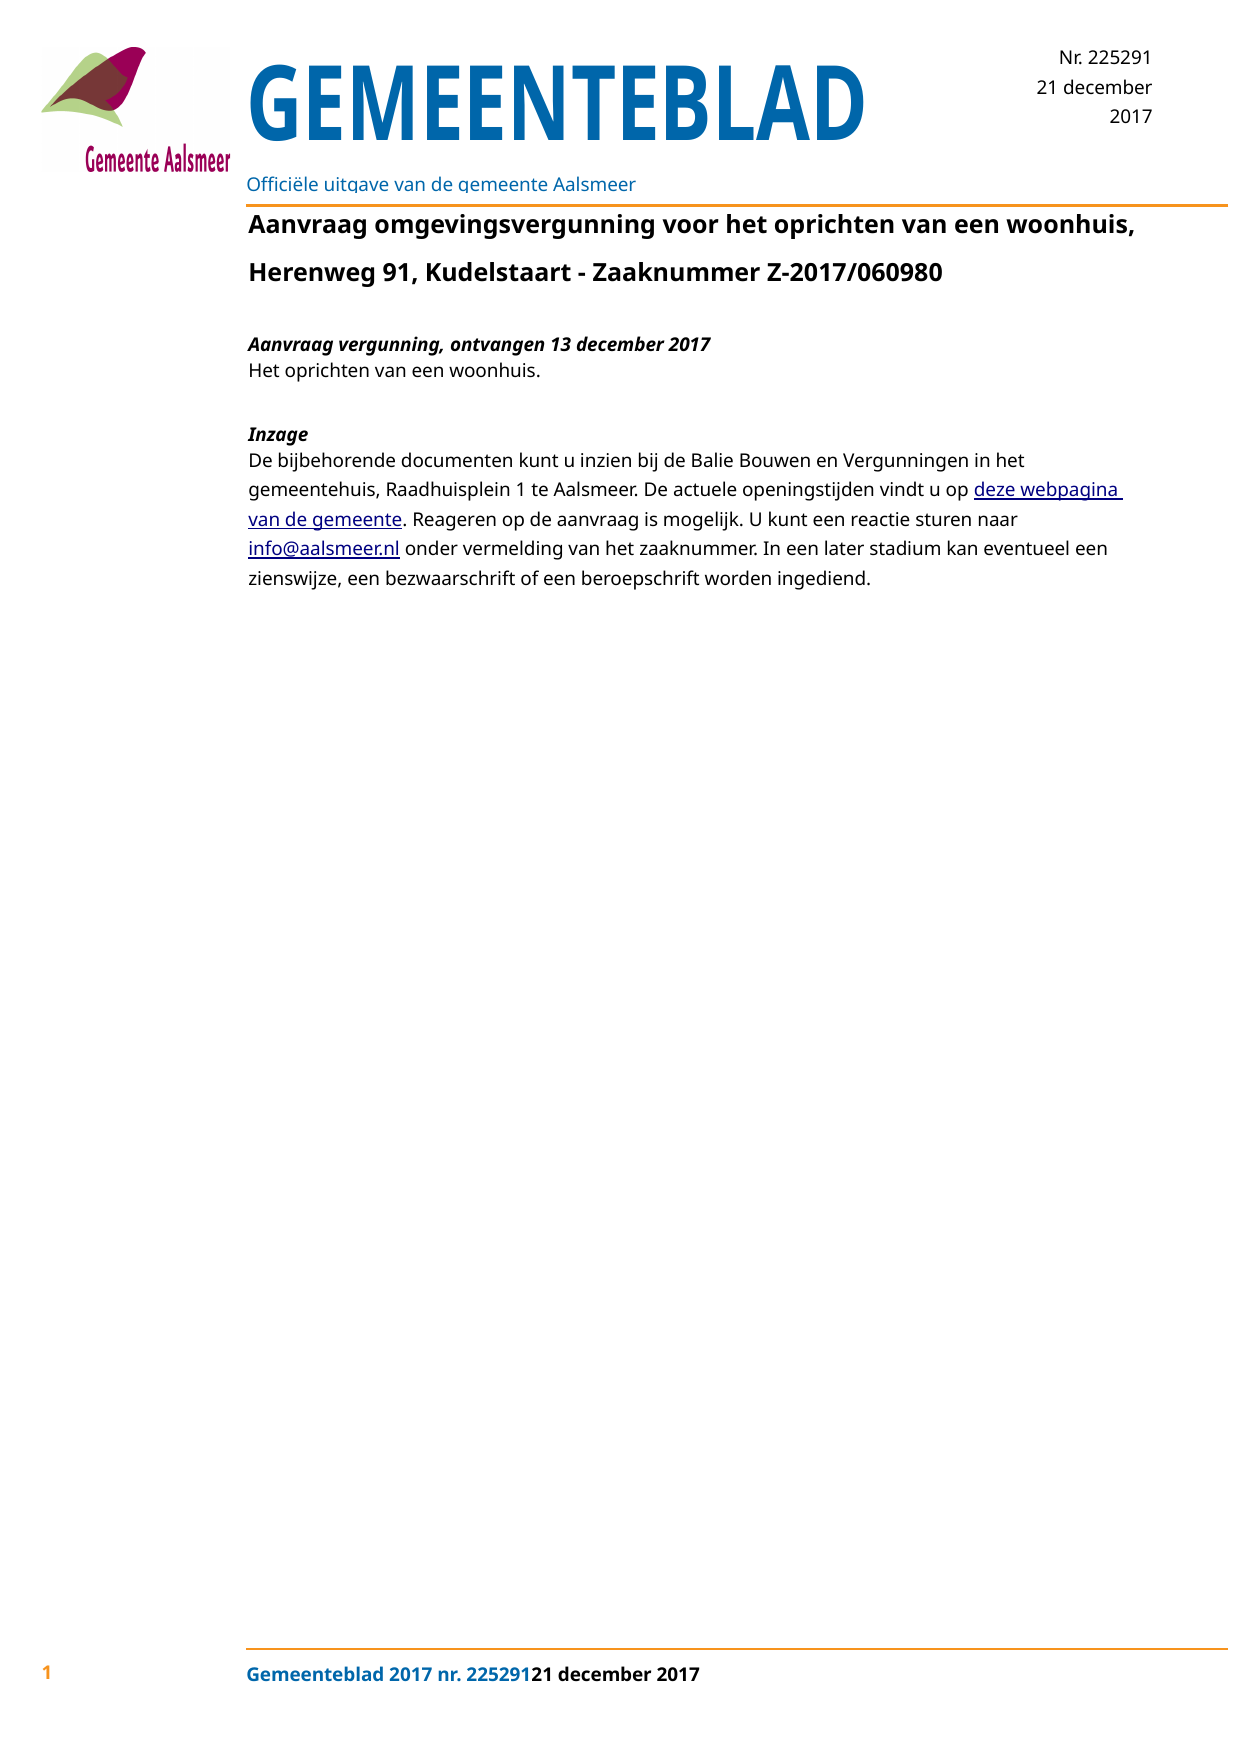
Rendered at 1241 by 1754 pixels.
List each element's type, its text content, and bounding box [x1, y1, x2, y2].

text Inzage [248, 421, 1152, 447]
text ​ [248, 616, 1152, 641]
text Aanvraag omgevingsvergunning voor het oprichten van een woonhuis, Herenweg 91, Kudelstaart - Zaaknummer Z-2017/060980 [248, 207, 1152, 288]
text Aanvraag vergunning, ontvangen 13 december 2017 [248, 331, 1152, 357]
picture [41, 47, 231, 172]
text De bijbehorende documenten kunt u inzien bij de Balie Bouwen en Vergunningen in het gemeentehuis, Raadhuisplein 1 te Aalsmeer. De actuele openingstijden vindt u op deze webpagina van de gemeente. Reageren op de aanvraag is mogelijk. U kunt een reactie sturen naar info@aalsmeer.nl onder vermelding van het zaaknummer. In een later stadium kan eventueel een zienswijze, een bezwaarschrift of een beroepschrift worden ingediend. [248, 447, 1152, 591]
text Het oprichten van een woonhuis. [248, 357, 1152, 383]
